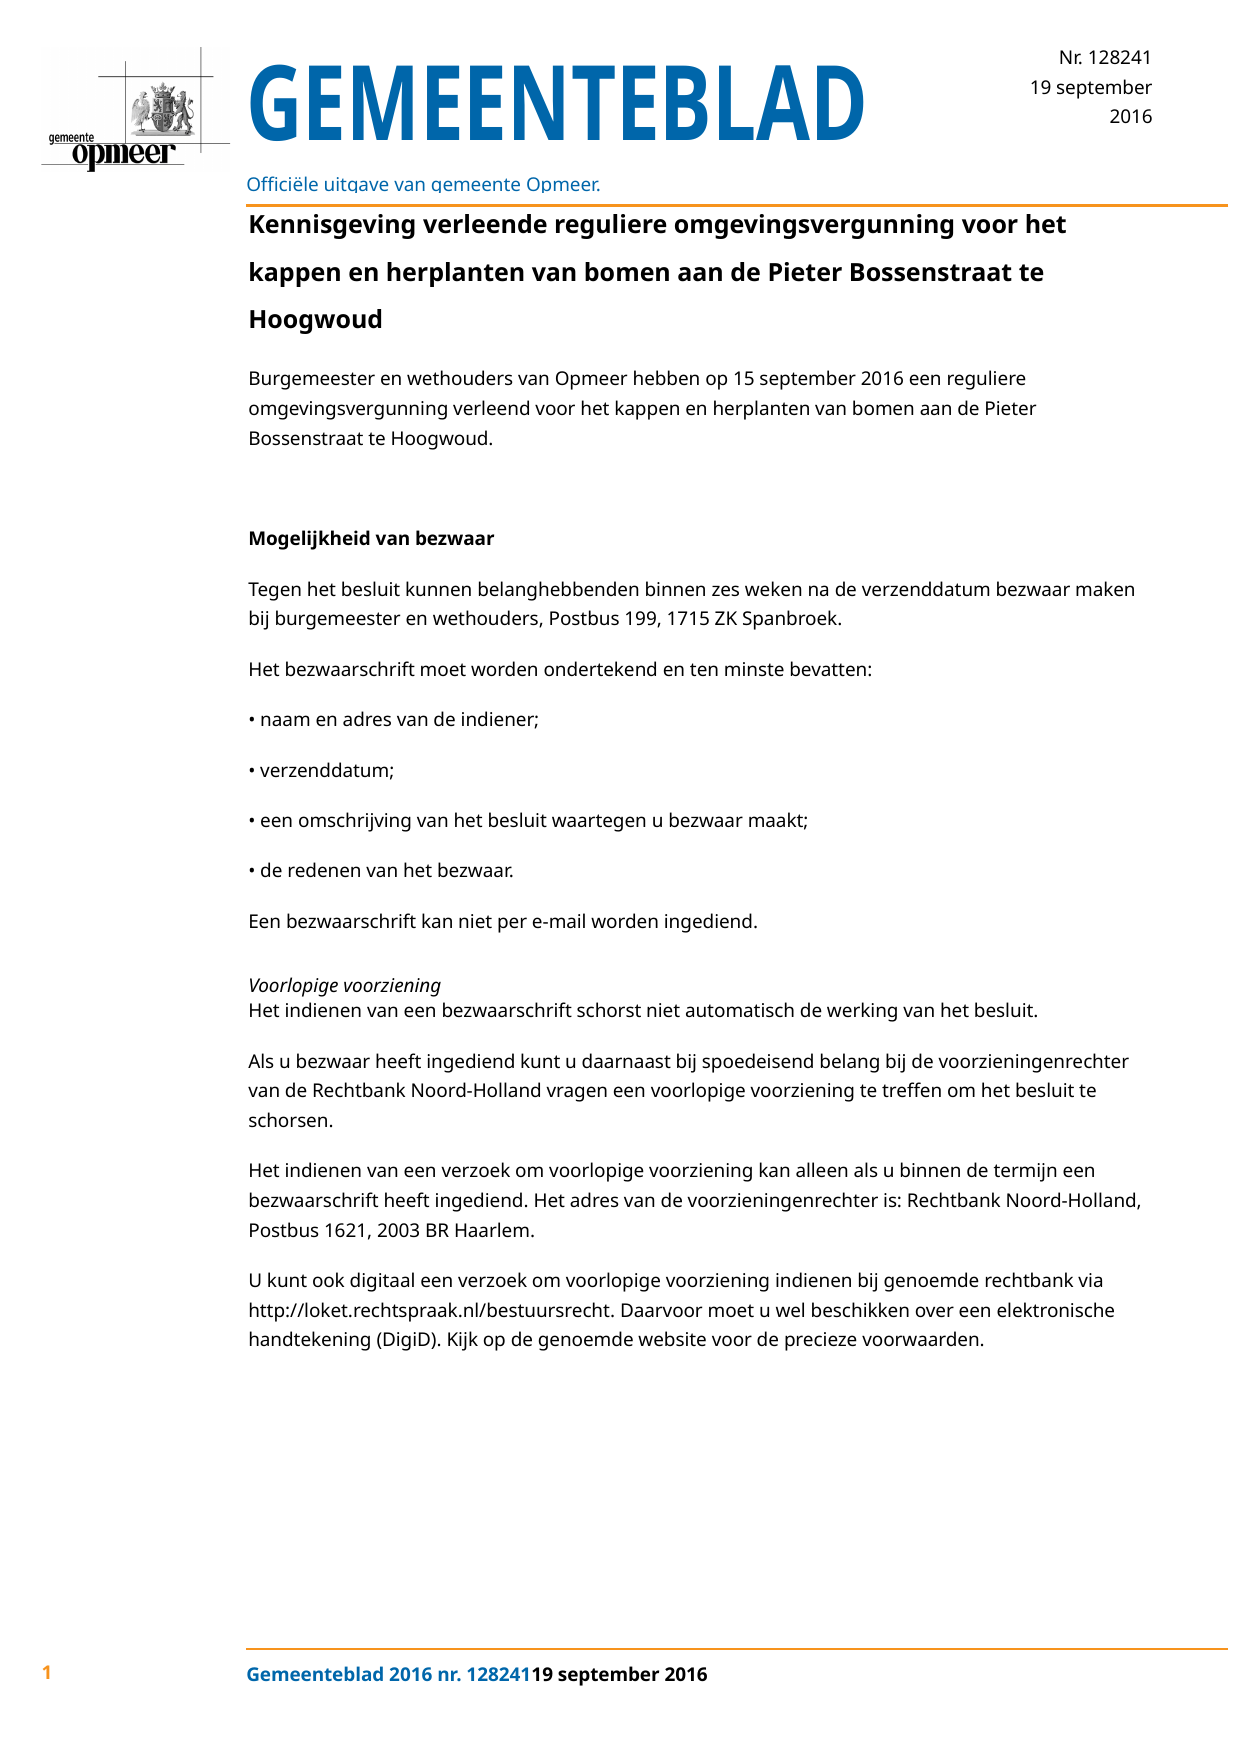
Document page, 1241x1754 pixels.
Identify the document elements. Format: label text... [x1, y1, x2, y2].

text Als u bezwaar heeft ingediend kunt u daarnaast bij spoedeisend belang bij de voorzieningenrechter van de Rechtbank Noord-Holland vragen een voorlopige voorziening te treffen om het besluit te schorsen. [248, 1048, 1152, 1133]
text Het bezwaarschrift moet worden ondertekend en ten minste bevatten: [248, 656, 1152, 682]
text • naam en adres van de indiener; [248, 706, 1152, 732]
text Burgemeester en wethouders van Opmeer hebben op 15 september 2016 een reguliere omgevingsvergunning verleend voor het kappen en herplanten van bomen aan de Pieter Bossenstraat te Hoogwoud. [248, 366, 1152, 450]
text Voorlopige voorziening [248, 972, 1152, 998]
text Het indienen van een verzoek om voorlopige voorziening kan alleen als u binnen de termijn een bezwaarschrift heeft ingediend. Het adres van de voorzieningenrechter is: Rechtbank Noord-Holland, Postbus 1621, 2003 BR Haarlem. [248, 1158, 1152, 1243]
text Tegen het besluit kunnen belanghebbenden binnen zes weken na de verzenddatum bezwaar maken bij burgemeester en wethouders, Postbus 199, 1715 ZK Spanbroek. [248, 576, 1152, 631]
text • een omschrijving van het besluit waartegen u bezwaar maakt; [248, 807, 1152, 833]
text Mogelijkheid van bezwaar [248, 526, 1152, 551]
text U kunt ook digitaal een verzoek om voorlopige voorziening indienen bij genoemde rechtbank via http://loket.rechtspraak.nl/bestuursrecht. Daarvoor moet u wel beschikken over een elektronische handtekening (DigiD). Kijk op de genoemde website voor de precieze voorwaarden. [248, 1267, 1152, 1352]
text • de redenen van het bezwaar. [248, 858, 1152, 883]
picture [41, 47, 231, 172]
text • verzenddatum; [248, 757, 1152, 782]
text Kennisgeving verleende reguliere omgevingsvergunning voor het kappen en herplanten van bomen aan de Pieter Bossenstraat te Hoogwoud [248, 207, 1152, 336]
text Het indienen van een bezwaarschrift schorst niet automatisch de werking van het besluit. [248, 998, 1152, 1023]
text Een bezwaarschrift kan niet per e-mail worden ingediend. [248, 908, 1152, 934]
